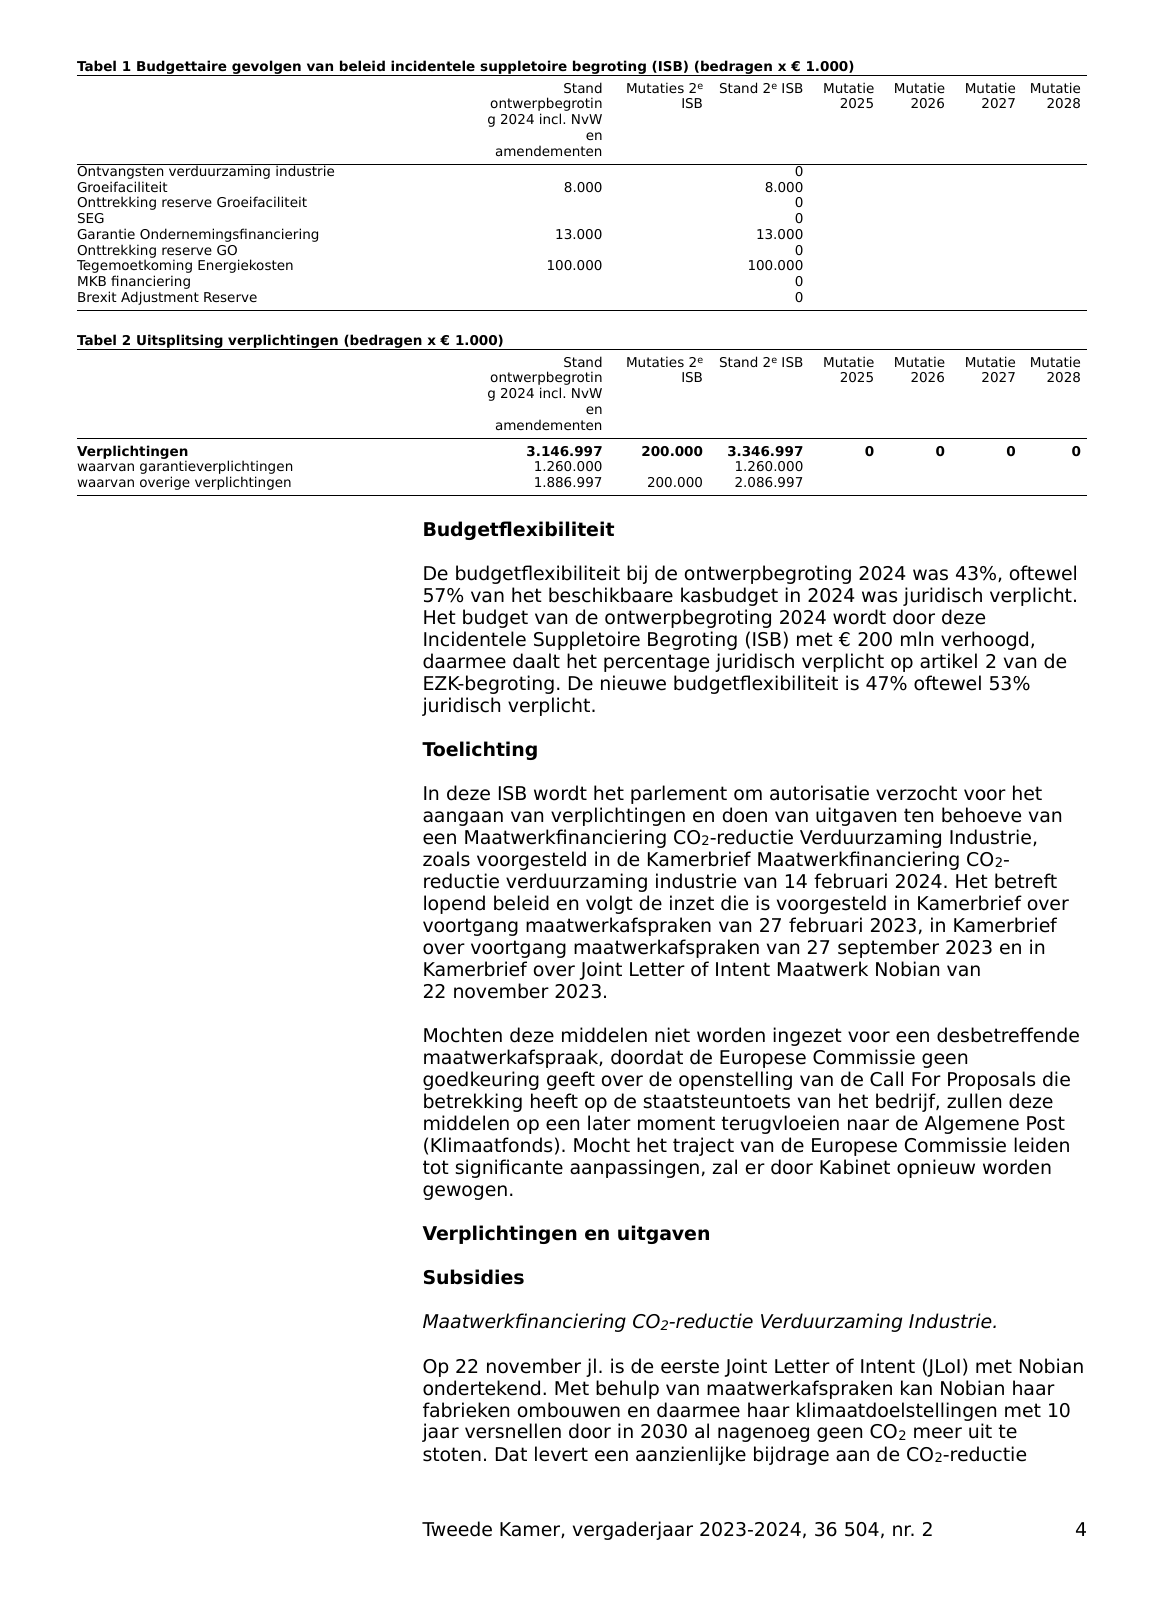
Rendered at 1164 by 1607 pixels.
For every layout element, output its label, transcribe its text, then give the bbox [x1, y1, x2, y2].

table_cell [608, 274, 709, 290]
table_cell Mutatie 2027 [951, 76, 1022, 164]
table_cell [880, 227, 951, 242]
table_cell [809, 165, 880, 179]
table_cell [1022, 258, 1087, 274]
table_cell 3.146.997 [478, 439, 608, 459]
table_cell [951, 459, 1022, 475]
table_cell 0 [709, 243, 809, 258]
table_cell Mutatie 2025 [809, 350, 880, 438]
table_cell [951, 475, 1022, 495]
table_cell 8.000 [709, 180, 809, 195]
table_cell Garantie Ondernemingsfinanciering [77, 227, 478, 242]
table_cell [608, 243, 709, 258]
table_cell [1022, 459, 1087, 475]
table_cell [1022, 165, 1087, 179]
table_cell 0 [709, 290, 809, 310]
table_cell [608, 258, 709, 274]
table_cell [1022, 290, 1087, 310]
table_cell [608, 290, 709, 310]
table_cell [608, 211, 709, 227]
table_cell [608, 180, 709, 195]
table_cell [1022, 211, 1087, 227]
table_cell 2.086.997 [709, 475, 809, 495]
table_cell Mutaties 2e ISB [608, 76, 709, 164]
table_cell [608, 195, 709, 211]
table_cell [951, 258, 1022, 274]
table_cell [880, 165, 951, 179]
table_cell Mutatie 2026 [880, 76, 951, 164]
table_cell Onttrekking reserve Groeifaciliteit [77, 195, 478, 211]
table_cell [809, 195, 880, 211]
table_cell 0 [809, 439, 880, 459]
table_cell [880, 475, 951, 495]
table_cell [1022, 195, 1087, 211]
table_cell 1.886.997 [478, 475, 608, 495]
subtitle Budgetflexibiliteit [422, 519, 1087, 541]
table_cell [478, 195, 608, 211]
table_cell waarvan garantieverplichtingen [77, 459, 478, 475]
subtitle Subsidies [422, 1267, 1087, 1289]
table_cell [77, 76, 478, 164]
table_cell [880, 211, 951, 227]
table_cell [608, 459, 709, 475]
table_cell [880, 290, 951, 310]
table_cell 0 [880, 439, 951, 459]
table_cell [478, 211, 608, 227]
table_cell [951, 290, 1022, 310]
table_cell [478, 165, 608, 179]
table_cell 13.000 [709, 227, 809, 242]
table_cell [1022, 243, 1087, 258]
table_cell Mutaties 2e ISB [608, 350, 709, 438]
table_cell [809, 459, 880, 475]
table_cell 3.346.997 [709, 439, 809, 459]
table_cell [478, 243, 608, 258]
table_header Tabel 1 Budgettaire gevolgen van beleid incidentele suppletoire begroting (ISB) (bedragen x € 1.000) [77, 59, 1087, 75]
table_cell 0 [709, 211, 809, 227]
table_cell [951, 165, 1022, 179]
table_cell [880, 274, 951, 290]
table_cell [1022, 274, 1087, 290]
table_cell 0 [951, 439, 1022, 459]
table_cell Mutatie 2026 [880, 350, 951, 438]
text Maatwerkfinanciering CO2-reductie Verduurzaming Industrie. [422, 1311, 1087, 1333]
table_cell [809, 211, 880, 227]
table_cell 13.000 [478, 227, 608, 242]
table_cell Verplichtingen [77, 439, 478, 459]
table_cell [1022, 180, 1087, 195]
table_cell [809, 258, 880, 274]
table_cell [608, 165, 709, 179]
table_cell [1022, 227, 1087, 242]
subtitle Toelichting [422, 739, 1087, 761]
table_cell 0 [709, 274, 809, 290]
table_cell 100.000 [709, 258, 809, 274]
table_cell 1.260.000 [709, 459, 809, 475]
table_cell 200.000 [608, 475, 709, 495]
table_cell Mutatie 2028 [1022, 76, 1087, 164]
text De budgetflexibiliteit bij de ontwerpbegroting 2024 was 43%, oftewel 57% van het beschikbaare kasbudget in 2024 was juridisch verplicht. Het budget van de ontwerpbegroting 2024 wordt door deze Incidentele Suppletoire Begroting (ISB) met € 200 mln verhoogd, daarmee daalt het percentage juridisch verplicht op artikel 2 van de EZK-begroting. De nieuwe budgetflexibiliteit is 47% oftewel 53% juridisch verplicht. [422, 563, 1087, 717]
table_cell 0 [709, 165, 809, 179]
table_cell SEG [77, 211, 478, 227]
table_cell MKB financiering [77, 274, 478, 290]
text Op 22 november jl. is de eerste Joint Letter of Intent (JLoI) met Nobian ondertekend. Met behulp van maatwerkafspraken kan Nobian haar fabrieken ombouwen en daarmee haar klimaatdoelstellingen met 10 jaar versnellen door in 2030 al nagenoeg geen CO2 meer uit te stoten. Dat levert een aanzienlijke bijdrage aan de CO2-reductie [422, 1356, 1087, 1465]
table_cell [880, 243, 951, 258]
subtitle Verplichtingen en uitgaven [422, 1223, 1087, 1245]
table_cell [951, 227, 1022, 242]
table_cell 200.000 [608, 439, 709, 459]
table_cell [809, 274, 880, 290]
table_cell [880, 180, 951, 195]
table_cell Mutatie 2028 [1022, 350, 1087, 438]
table_cell Brexit Adjustment Reserve [77, 290, 478, 310]
table_cell [880, 459, 951, 475]
table_cell 8.000 [478, 180, 608, 195]
table_cell Stand 2e ISB [709, 350, 809, 438]
table_cell [951, 243, 1022, 258]
table_cell waarvan overige verplichtingen [77, 475, 478, 495]
table_cell [1022, 475, 1087, 495]
table_cell [809, 180, 880, 195]
table_cell Stand ontwerpbegroting 2024 incl. NvW en amendementen [478, 76, 608, 164]
table_cell Stand 2e ISB [709, 76, 809, 164]
table_header Tabel 2 Uitsplitsing verplichtingen (bedragen x € 1.000) [77, 333, 1087, 349]
table_cell [951, 195, 1022, 211]
table_cell Tegemoetkoming Energiekosten [77, 258, 478, 274]
table_cell [809, 475, 880, 495]
table_cell [809, 290, 880, 310]
table_cell Stand ontwerpbegroting 2024 incl. NvW en amendementen [478, 350, 608, 438]
table_cell [809, 243, 880, 258]
table_cell Ontvangsten verduurzaming industrie [77, 165, 478, 179]
table_cell [880, 195, 951, 211]
table_cell [608, 227, 709, 242]
table_cell [77, 350, 478, 438]
table_cell 0 [709, 195, 809, 211]
table_cell 100.000 [478, 258, 608, 274]
table_cell 0 [1022, 439, 1087, 459]
table_cell Mutatie 2025 [809, 76, 880, 164]
table_cell 1.260.000 [478, 459, 608, 475]
table_cell [880, 258, 951, 274]
table_cell [478, 274, 608, 290]
table_cell [809, 227, 880, 242]
table_cell Onttrekking reserve GO [77, 243, 478, 258]
table_cell Mutatie 2027 [951, 350, 1022, 438]
table_cell [478, 290, 608, 310]
text In deze ISB wordt het parlement om autorisatie verzocht voor het aangaan van verplichtingen en doen van uitgaven ten behoeve van een Maatwerkfinanciering CO2-reductie Verduurzaming Industrie, zoals voorgesteld in de Kamerbrief Maatwerkfinanciering CO2-reductie verduurzaming industrie van 14 februari 2024. Het betreft lopend beleid en volgt de inzet die is voorgesteld in Kamerbrief over voortgang maatwerkafspraken van 27 februari 2023, in Kamerbrief over voortgang maatwerkafspraken van 27 september 2023 en in Kamerbrief over Joint Letter of Intent Maatwerk Nobian van 22 november 2023. [422, 783, 1087, 1003]
text Mochten deze middelen niet worden ingezet voor een desbetreffende maatwerkafspraak, doordat de Europese Commissie geen goedkeuring geeft over de openstelling van de Call For Proposals die betrekking heeft op de staatsteuntoets van het bedrijf, zullen deze middelen op een later moment terugvloeien naar de Algemene Post (Klimaatfonds). Mocht het traject van de Europese Commissie leiden tot significante aanpassingen, zal er door Kabinet opnieuw worden gewogen. [422, 1025, 1087, 1201]
table_cell [951, 211, 1022, 227]
table_cell [951, 180, 1022, 195]
table_cell Groeifaciliteit [77, 180, 478, 195]
table_cell [951, 274, 1022, 290]
